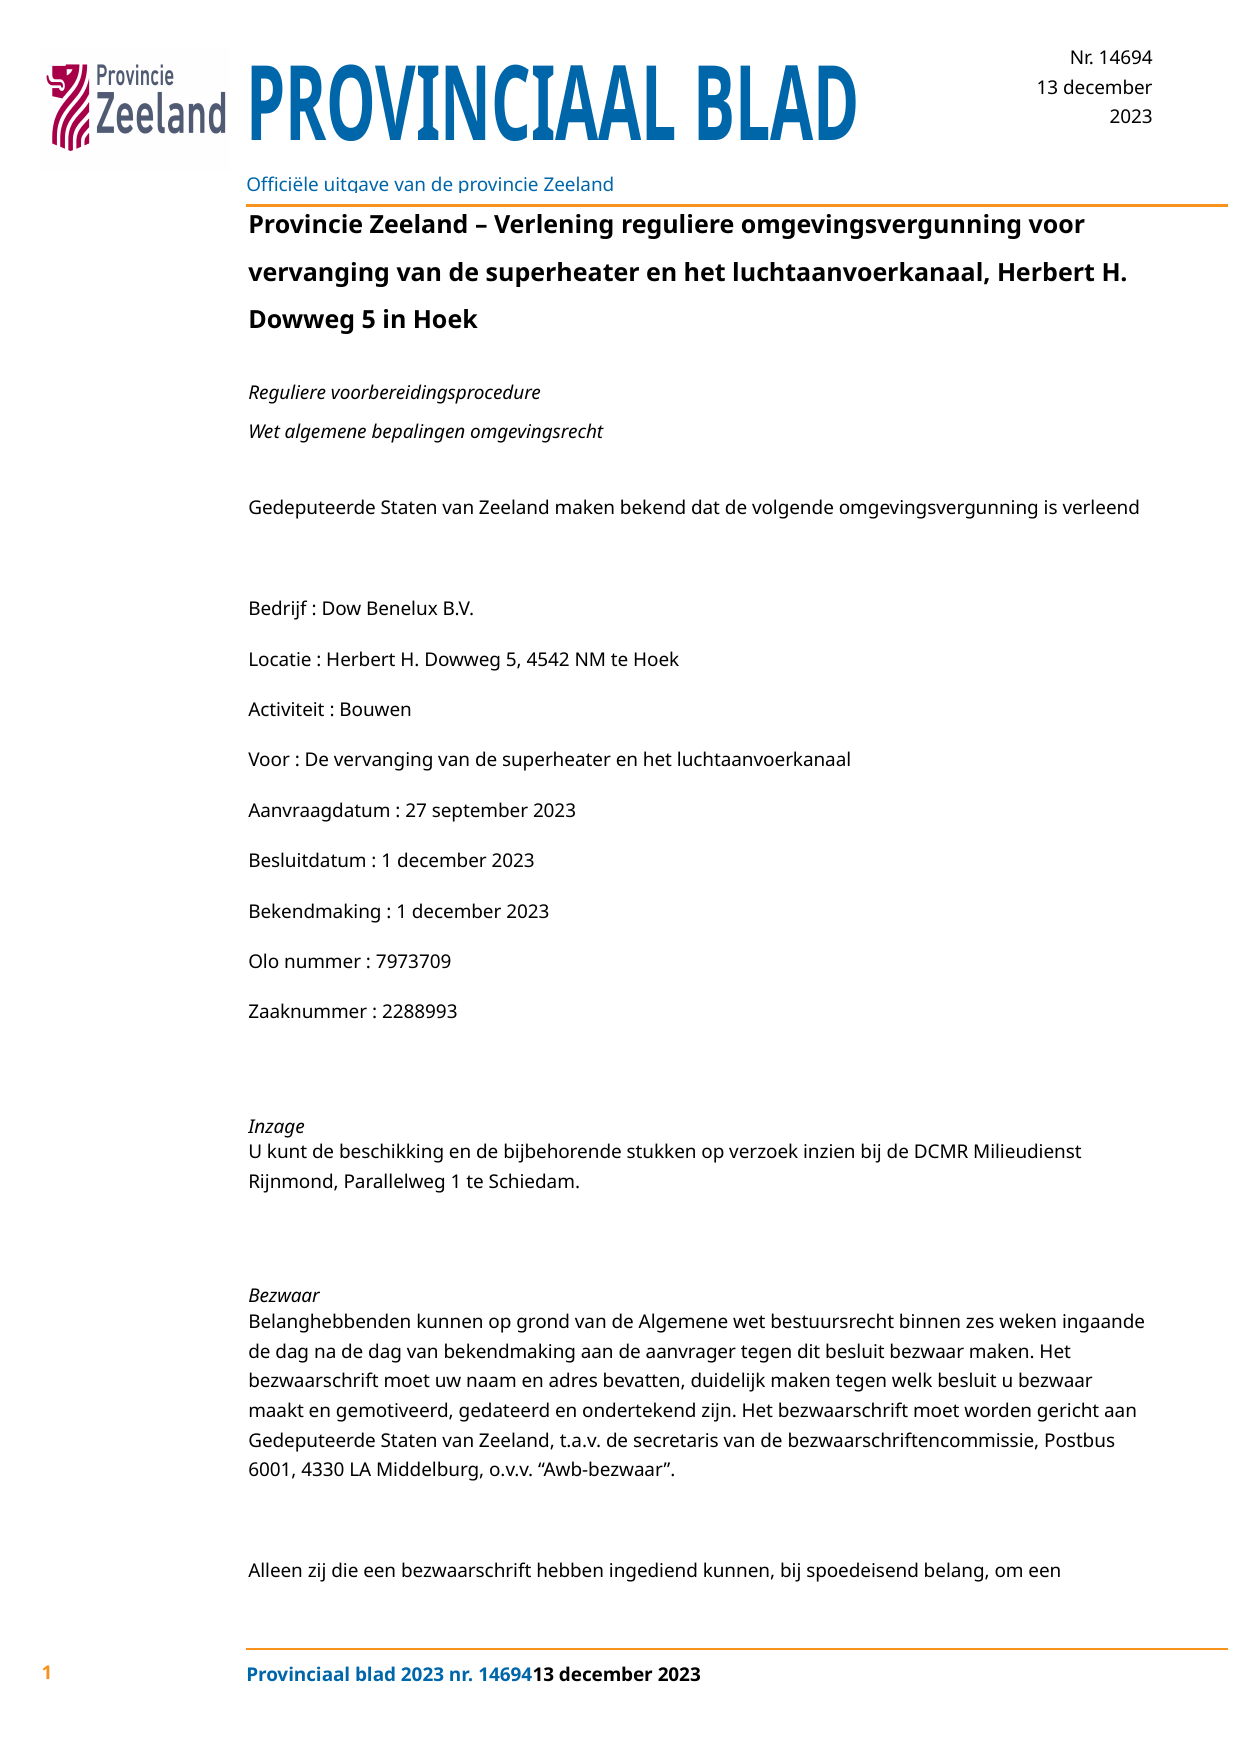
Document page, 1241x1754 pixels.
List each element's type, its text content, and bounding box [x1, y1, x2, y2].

picture [41, 47, 231, 172]
text Gedeputeerde Staten van Zeeland maken bekend dat de volgende omgevingsvergunning is verleend [248, 494, 1152, 520]
text Bedrijf : Dow Benelux B.V. [248, 595, 1152, 621]
text Bezwaar [248, 1283, 1152, 1308]
text Reguliere voorbereidingsprocedure [248, 379, 1152, 405]
text Zaaknummer : 2288993 [248, 999, 1152, 1024]
text Locatie : Herbert H. Dowweg 5, 4542 NM te Hoek [248, 646, 1152, 671]
text Inzage [248, 1113, 1152, 1139]
text Belanghebbenden kunnen op grond van de Algemene wet bestuursrecht binnen zes weken ingaande de dag na de dag van bekendmaking aan de aanvrager tegen dit besluit bezwaar maken. Het bezwaarschrift moet uw naam en adres bevatten, duidelijk maken tegen welk besluit u bezwaar maakt en gemotiveerd, gedateerd en ondertekend zijn. Het bezwaarschrift moet worden gericht aan Gedeputeerde Staten van Zeeland, t.a.v. de secretaris van de bezwaarschriftencommissie, Postbus 6001, 4330 LA Middelburg, o.v.v. “Awb-bezwaar”. [248, 1308, 1152, 1482]
text Wet algemene bepalingen omgevingsrecht [248, 418, 1152, 444]
text Activiteit : Bouwen [248, 696, 1152, 722]
text Besluitdatum : 1 december 2023 [248, 847, 1152, 873]
text Voor : De vervanging van de superheater en het luchtaanvoerkanaal [248, 747, 1152, 772]
text Olo nummer : 7973709 [248, 948, 1152, 974]
text Aanvraagdatum : 27 september 2023 [248, 797, 1152, 823]
text Alleen zij die een bezwaarschrift hebben ingediend kunnen, bij spoedeisend belang, om een [248, 1557, 1152, 1583]
text U kunt de beschikking en de bijbehorende stukken op verzoek inzien bij de DCMR Milieudienst Rijnmond, Parallelweg 1 te Schiedam. [248, 1139, 1152, 1194]
text Bekendmaking : 1 december 2023 [248, 898, 1152, 923]
text Provincie Zeeland – Verlening reguliere omgevingsvergunning voor vervanging van de superheater en het luchtaanvoerkanaal, Herbert H. Dowweg 5 in Hoek [248, 207, 1152, 336]
